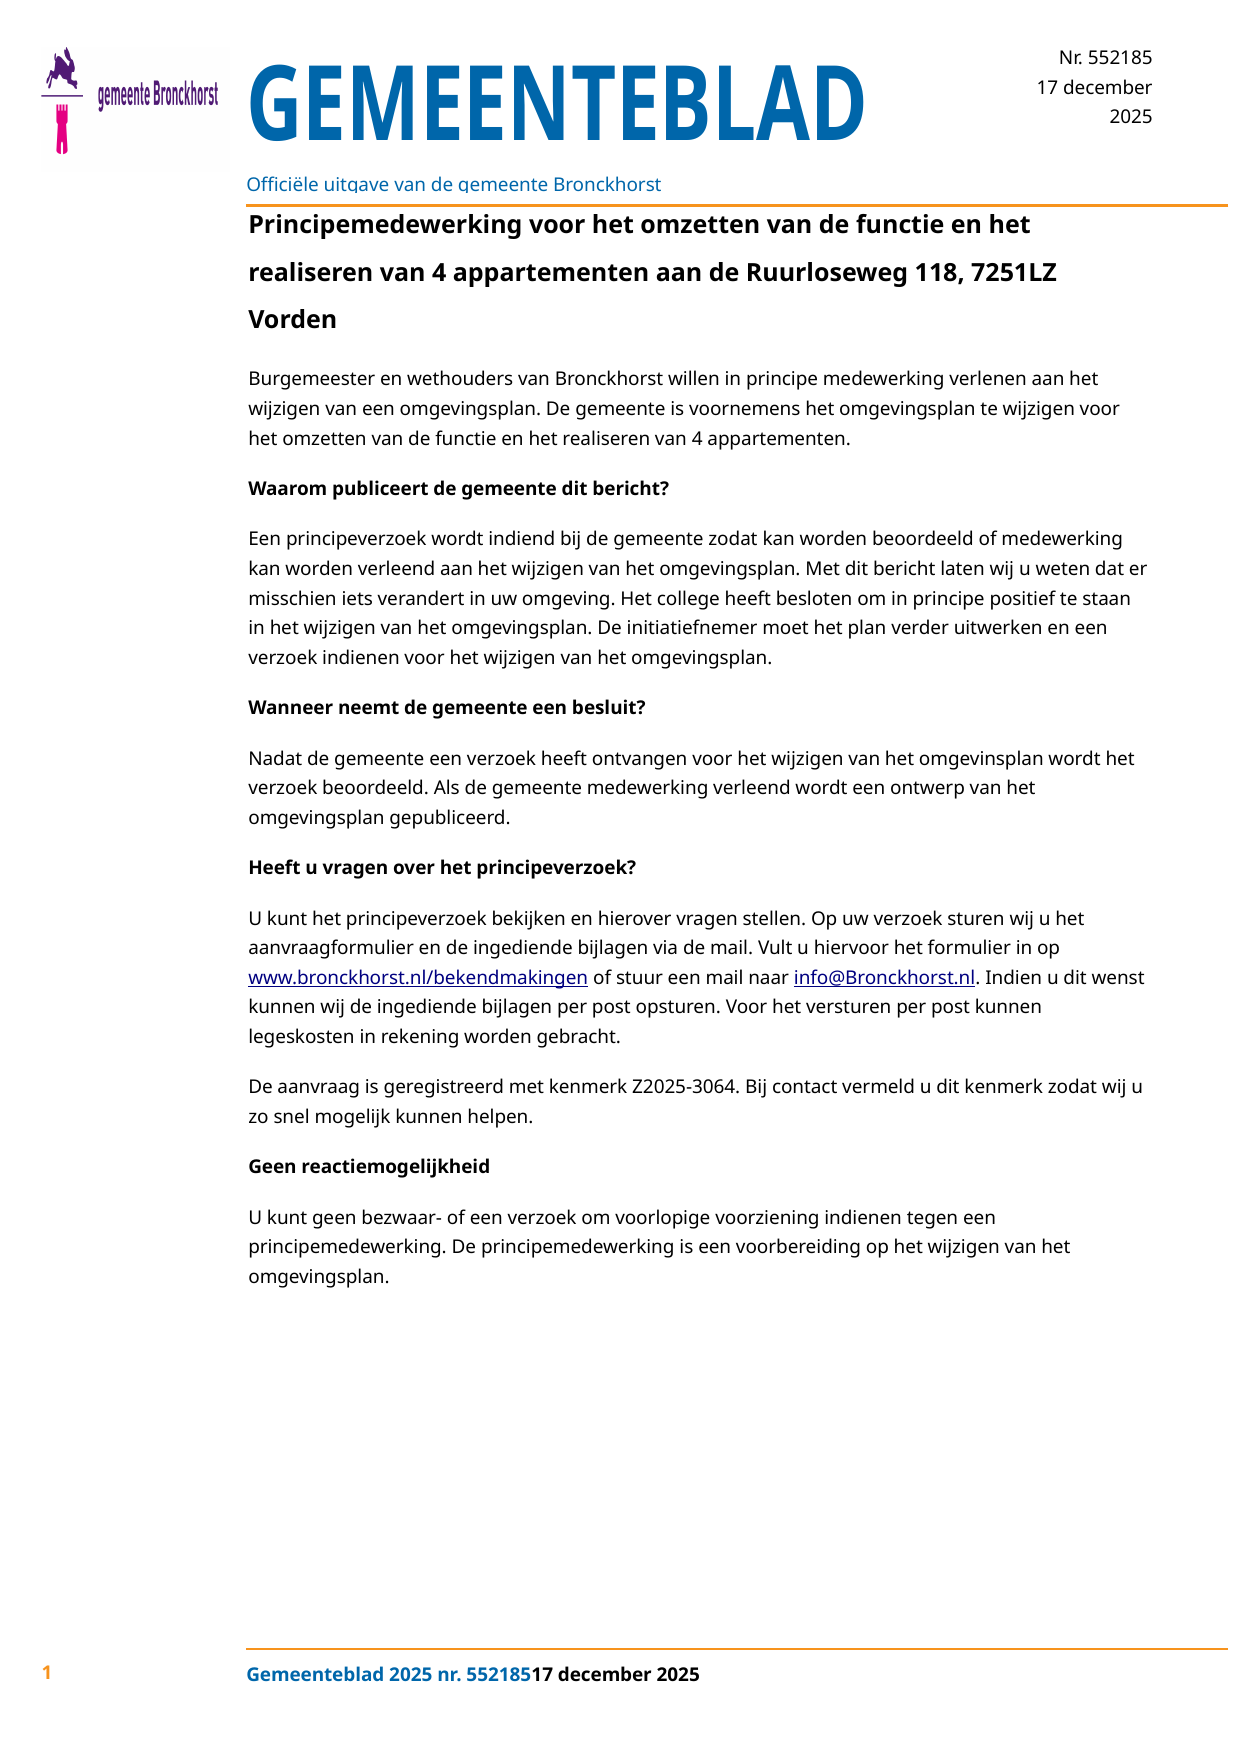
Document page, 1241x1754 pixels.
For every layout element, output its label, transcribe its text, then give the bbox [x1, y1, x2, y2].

text Nadat de gemeente een verzoek heeft ontvangen voor het wijzigen van het omgevinsplan wordt het verzoek beoordeeld. Als de gemeente medewerking verleend wordt een ontwerp van het omgevingsplan gepubliceerd. [248, 745, 1152, 829]
text Heeft u vragen over het principeverzoek? [248, 854, 1152, 880]
text Waarom publiceert de gemeente dit bericht? [248, 475, 1152, 501]
picture [41, 47, 231, 172]
text Een principeverzoek wordt indiend bij de gemeente zodat kan worden beoordeeld of medewerking kan worden verleend aan het wijzigen van het omgevingsplan. Met dit bericht laten wij u weten dat er misschien iets verandert in uw omgeving. Het college heeft besloten om in principe positief te staan in het wijzigen van het omgevingsplan. De initiatiefnemer moet het plan verder uitwerken en een verzoek indienen voor het wijzigen van het omgevingsplan. [248, 526, 1152, 669]
text U kunt geen bezwaar- of een verzoek om voorlopige voorziening indienen tegen een principemedewerking. De principemedewerking is een voorbereiding op het wijzigen van het omgevingsplan. [248, 1204, 1152, 1289]
text Geen reactiemogelijkheid [248, 1153, 1152, 1179]
text Principemedewerking voor het omzetten van de functie en het realiseren van 4 appartementen aan de Ruurloseweg 118, 7251LZ Vorden [248, 207, 1152, 336]
text Wanneer neemt de gemeente een besluit? [248, 694, 1152, 720]
text De aanvraag is geregistreerd met kenmerk Z2025-3064. Bij contact vermeld u dit kenmerk zodat wij u zo snel mogelijk kunnen helpen. [248, 1073, 1152, 1129]
text Burgemeester en wethouders van Bronckhorst willen in principe medewerking verlenen aan het wijzigen van een omgevingsplan. De gemeente is voornemens het omgevingsplan te wijzigen voor het omzetten van de functie en het realiseren van 4 appartementen. [248, 366, 1152, 450]
text U kunt het principeverzoek bekijken en hierover vragen stellen. Op uw verzoek sturen wij u het aanvraagformulier en de ingediende bijlagen via de mail. Vult u hiervoor het formulier in op www.bronckhorst.nl/bekendmakingen of stuur een mail naar info@Bronckhorst.nl. Indien u dit wenst kunnen wij de ingediende bijlagen per post opsturen. Voor het versturen per post kunnen legeskosten in rekening worden gebracht. [248, 905, 1152, 1049]
